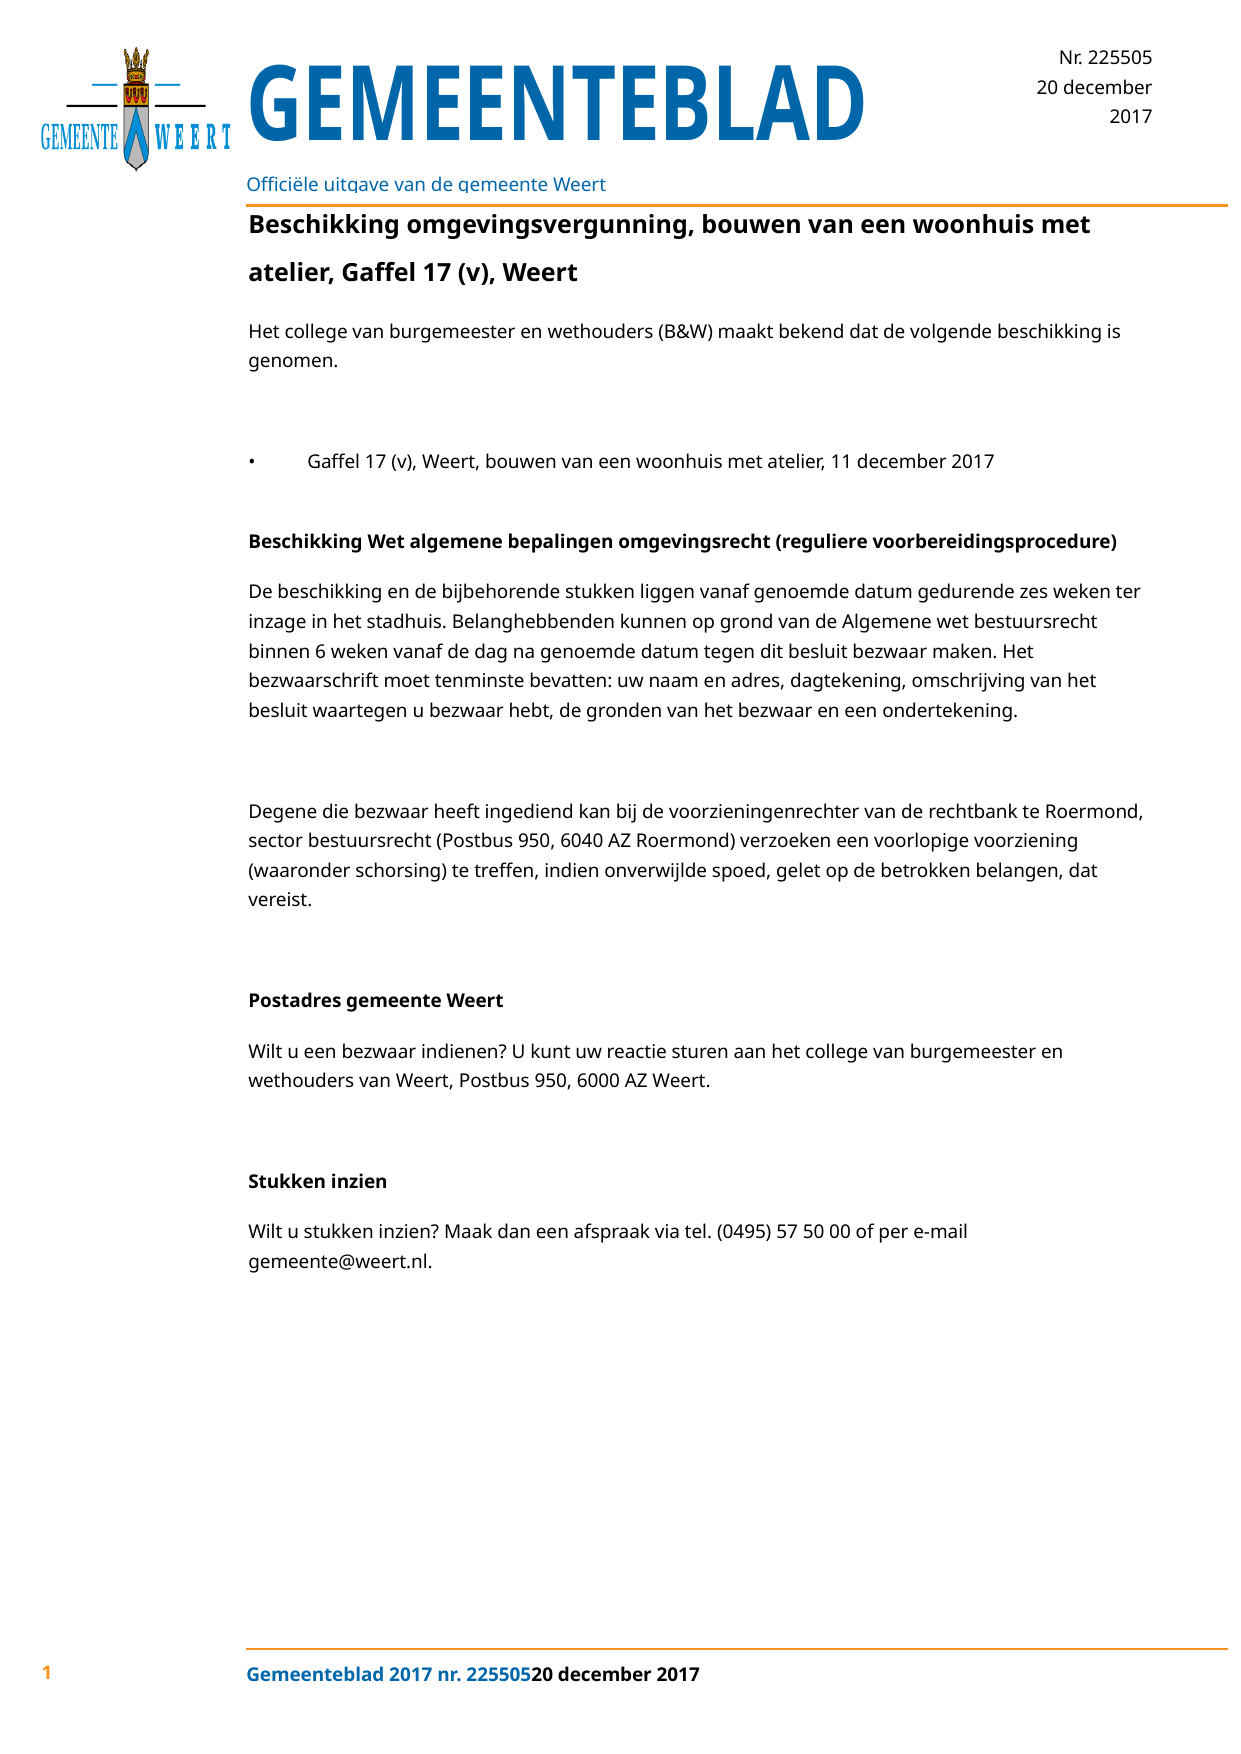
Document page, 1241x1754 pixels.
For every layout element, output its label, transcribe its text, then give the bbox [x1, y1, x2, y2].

text Beschikking omgevingsvergunning, bouwen van een woonhuis met atelier, Gaffel 17 (v), Weert [248, 207, 1152, 288]
text Stukken inzien [248, 1168, 1152, 1194]
text Het college van burgemeester en wethouders (B&W) maakt bekend dat de volgende beschikking is genomen. [248, 318, 1152, 373]
list Gaffel 17 (v), Weert, bouwen van een woonhuis met atelier, 11 december 2017 [248, 448, 1152, 474]
text Wilt u een bezwaar indienen? U kunt uw reactie sturen aan het college van burgemeester en wethouders van Weert, Postbus 950, 6000 AZ Weert. [248, 1038, 1152, 1093]
text Wilt u stukken inzien? Maak dan een afspraak via tel. (0495) 57 50 00 of per e-mail gemeente@weert.nl. [248, 1219, 1152, 1274]
text Degene die bezwaar heeft ingediend kan bij de voorzieningenrechter van de rechtbank te Roermond, sector bestuursrecht (Postbus 950, 6040 AZ Roermond) verzoeken een voorlopige voorziening (waaronder schorsing) te treffen, indien onverwijlde spoed, gelet op de betrokken belangen, dat vereist. [248, 798, 1152, 912]
text Postadres gemeente Weert [248, 987, 1152, 1013]
text De beschikking en de bijbehorende stukken liggen vanaf genoemde datum gedurende zes weken ter inzage in het stadhuis. Belanghebbenden kunnen op grond van de Algemene wet bestuursrecht binnen 6 weken vanaf de dag na genoemde datum tegen dit besluit bezwaar maken. Het bezwaarschrift moet tenminste bevatten: uw naam en adres, dagtekening, omschrijving van het besluit waartegen u bezwaar hebt, de gronden van het bezwaar en een ondertekening. [248, 579, 1152, 723]
text Beschikking Wet algemene bepalingen omgevingsrecht (reguliere voorbereidingsprocedure) [248, 528, 1152, 554]
picture [41, 47, 231, 172]
